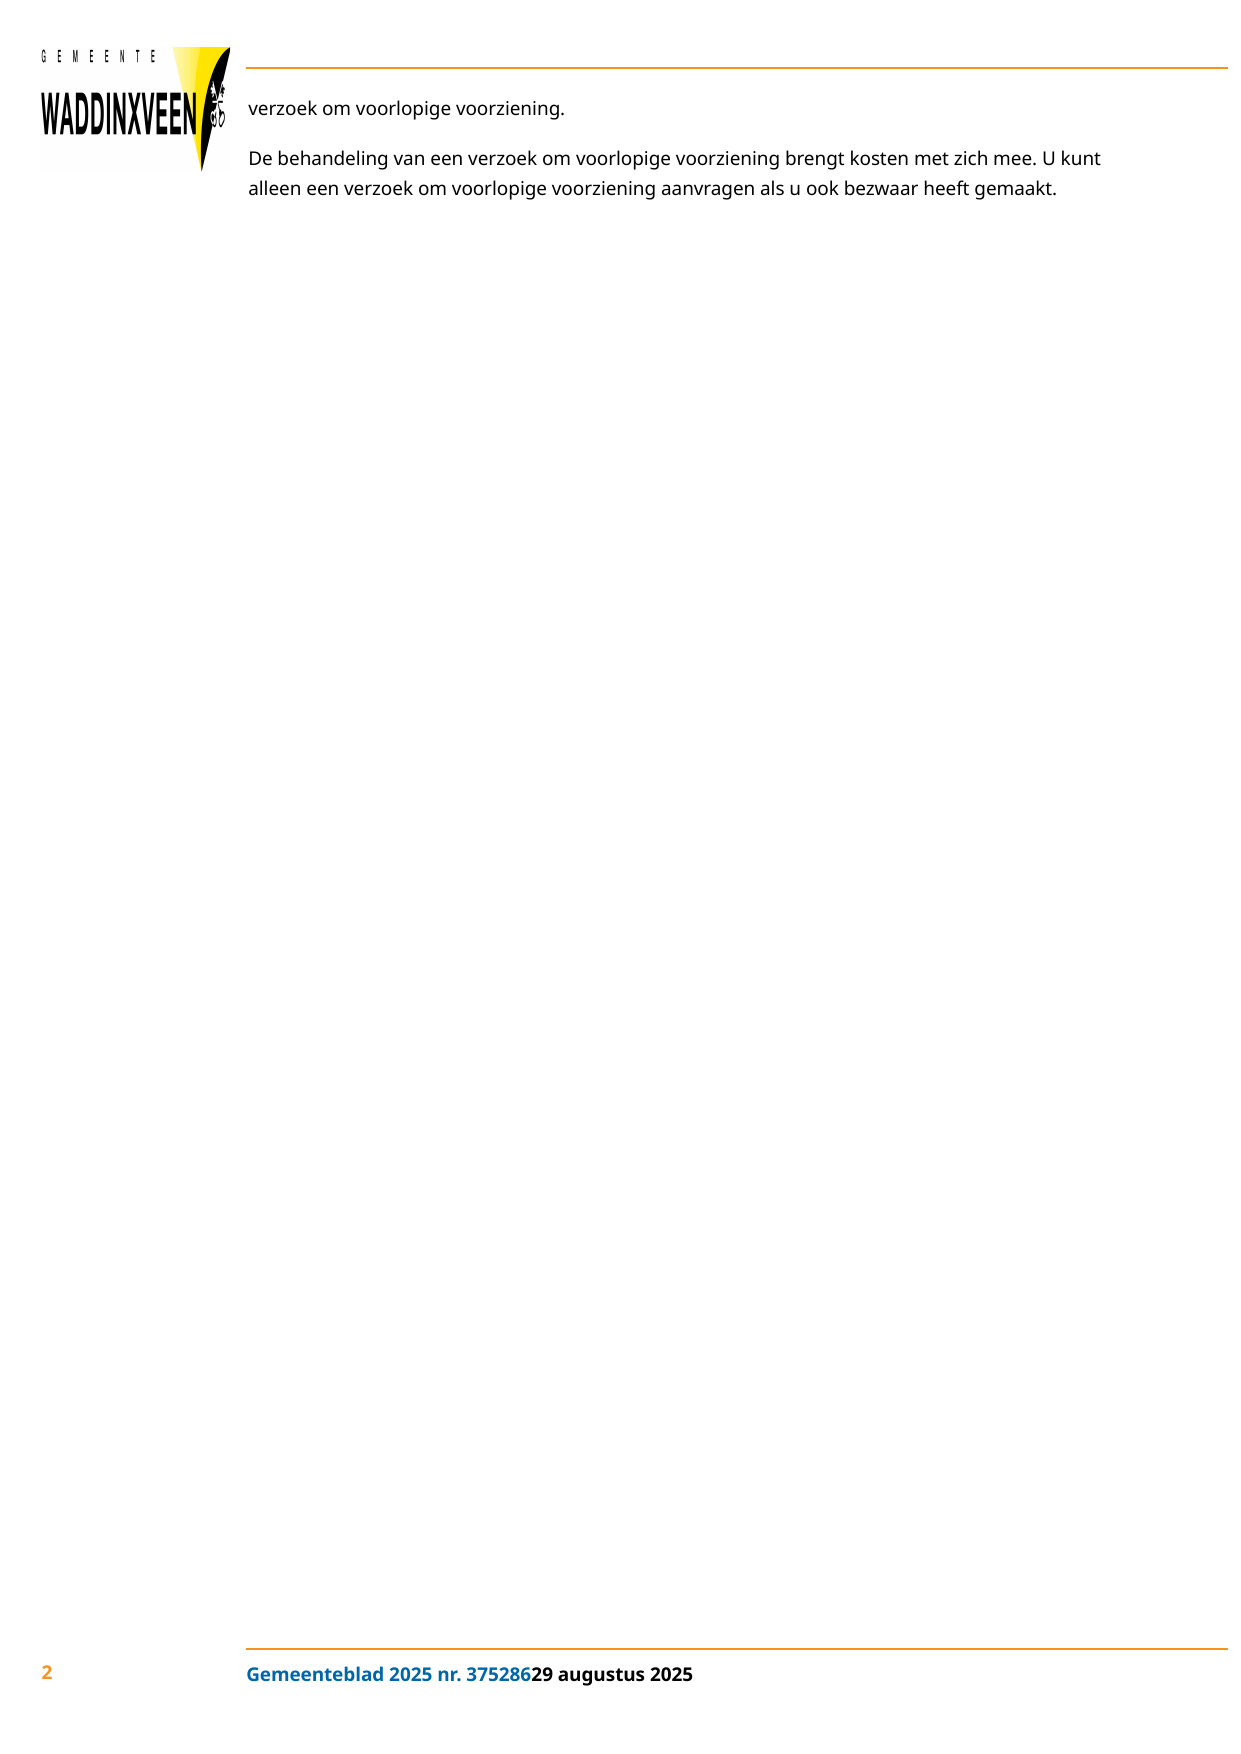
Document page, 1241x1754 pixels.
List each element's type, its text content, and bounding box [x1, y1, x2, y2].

text verzoek om voorlopige voorziening. [248, 95, 1152, 121]
text De behandeling van een verzoek om voorlopige voorziening brengt kosten met zich mee. U kunt alleen een verzoek om voorlopige voorziening aanvragen als u ook bezwaar heeft gemaakt. [248, 145, 1152, 201]
picture [41, 47, 231, 172]
